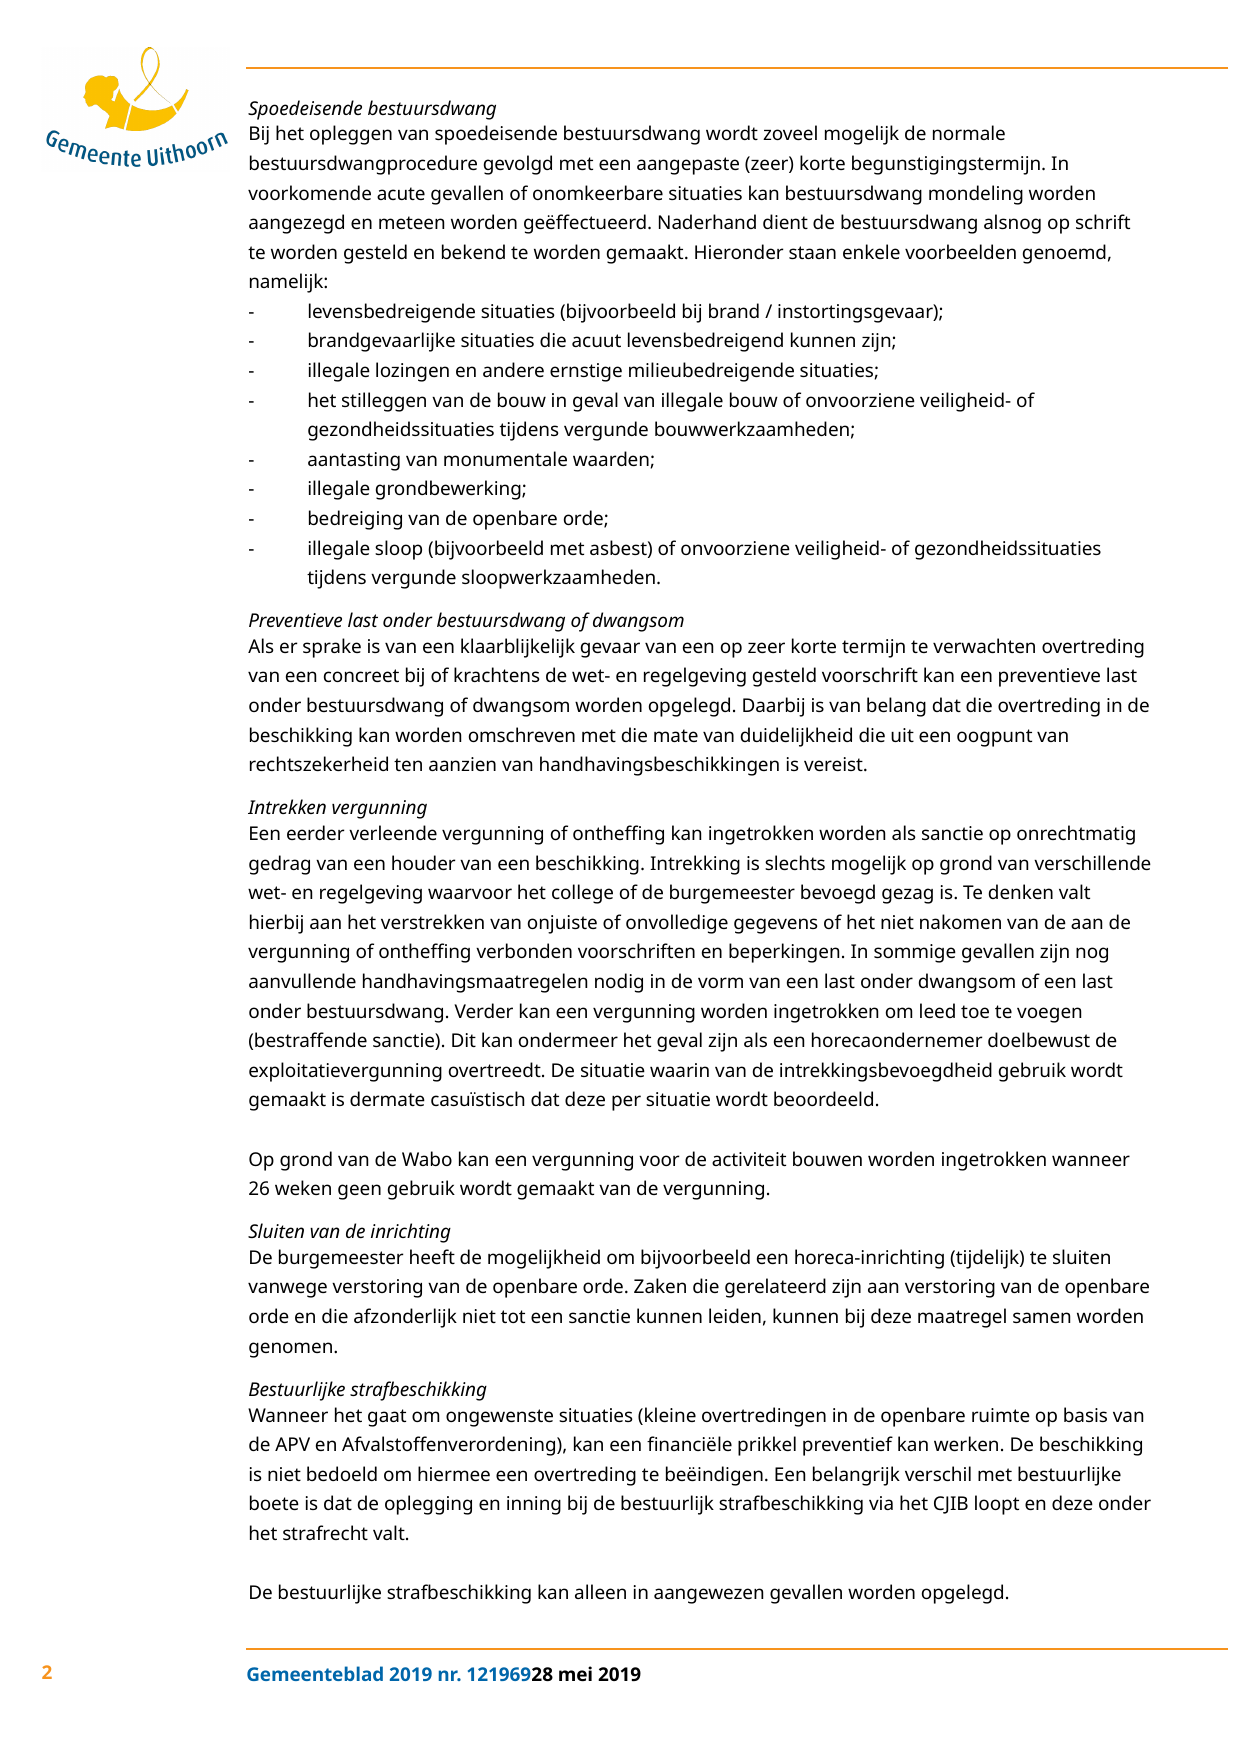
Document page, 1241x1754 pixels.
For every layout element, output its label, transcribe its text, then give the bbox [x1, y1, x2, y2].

text Preventieve last onder bestuursdwang of dwangsom [248, 607, 1152, 633]
list illegale sloop (bijvoorbeeld met asbest) of onvoorziene veiligheid- of gezondheidssituaties tijdens vergunde sloopwerkzaamheden. [248, 535, 1152, 590]
list illegale grondbewerking; [248, 476, 1152, 501]
text De bestuurlijke strafbeschikking kan alleen in aangewezen gevallen worden opgelegd. [248, 1579, 1152, 1605]
text Sluiten van de inrichting [248, 1218, 1152, 1244]
text Intrekken vergunning [248, 794, 1152, 820]
text Spoedeisende bestuursdwang [248, 95, 1152, 121]
text Wanneer het gaat om ongewenste situaties (kleine overtredingen in de openbare ruimte op basis van de APV en Afvalstoffenverordening), kan een financiële prikkel preventief kan werken. De beschikking is niet bedoeld om hiermee een overtreding te beëindigen. Een belangrijk verschil met bestuurlijke boete is dat de oplegging en inning bij de bestuurlijk strafbeschikking via het CJIB loopt en deze onder het strafrecht valt. [248, 1402, 1152, 1546]
list aantasting van monumentale waarden; [248, 446, 1152, 472]
list brandgevaarlijke situaties die acuut levensbedreigend kunnen zijn; [248, 328, 1152, 353]
text Een eerder verleende vergunning of ontheffing kan ingetrokken worden als sanctie op onrechtmatig gedrag van een houder van een beschikking. Intrekking is slechts mogelijk op grond van verschillende wet- en regelgeving waarvoor het college of de burgemeester bevoegd gezag is. Te denken valt hierbij aan het verstrekken van onjuiste of onvolledige gegevens of het niet nakomen van de aan de vergunning of ontheffing verbonden voorschriften en beperkingen. In sommige gevallen zijn nog aanvullende handhavingsmaatregelen nodig in de vorm van een last onder dwangsom of een last onder bestuursdwang. Verder kan een vergunning worden ingetrokken om leed toe te voegen (bestraffende sanctie). Dit kan ondermeer het geval zijn als een horecaondernemer doelbewust de exploitatievergunning overtreedt. De situatie waarin van de intrekkingsbevoegdheid gebruik wordt gemaakt is dermate casuïstisch dat deze per situatie wordt beoordeeld. [248, 820, 1152, 1112]
list het stilleggen van de bouw in geval van illegale bouw of onvoorziene veiligheid- of gezondheidssituaties tijdens vergunde bouwwerkzaamheden; [248, 387, 1152, 442]
text De burgemeester heeft de mogelijkheid om bijvoorbeeld een horeca-inrichting (tijdelijk) te sluiten vanwege verstoring van de openbare orde. Zaken die gerelateerd zijn aan verstoring van de openbare orde en die afzonderlijk niet tot een sanctie kunnen leiden, kunnen bij deze maatregel samen worden genomen. [248, 1244, 1152, 1359]
list levensbedreigende situaties (bijvoorbeeld bij brand / instortingsgevaar); [248, 298, 1152, 324]
text Bij het opleggen van spoedeisende bestuursdwang wordt zoveel mogelijk de normale bestuursdwangprocedure gevolgd met een aangepaste (zeer) korte begunstigingstermijn. In voorkomende acute gevallen of onomkeerbare situaties kan bestuursdwang mondeling worden aangezegd en meteen worden geëffectueerd. Naderhand dient de bestuursdwang alsnog op schrift te worden gesteld en bekend te worden gemaakt. Hieronder staan enkele voorbeelden genoemd, namelijk: [248, 121, 1152, 294]
text Op grond van de Wabo kan een vergunning voor de activiteit bouwen worden ingetrokken wanneer 26 weken geen gebruik wordt gemaakt van de vergunning. [248, 1146, 1152, 1201]
list illegale lozingen en andere ernstige milieubedreigende situaties; [248, 357, 1152, 383]
picture [41, 47, 231, 172]
text Als er sprake is van een klaarblijkelijk gevaar van een op zeer korte termijn te verwachten overtreding van een concreet bij of krachtens de wet- en regelgeving gesteld voorschrift kan een preventieve last onder bestuursdwang of dwangsom worden opgelegd. Daarbij is van belang dat die overtreding in de beschikking kan worden omschreven met die mate van duidelijkheid die uit een oogpunt van rechtszekerheid ten aanzien van handhavingsbeschikkingen is vereist. [248, 633, 1152, 777]
text Bestuurlijke strafbeschikking [248, 1376, 1152, 1402]
list bedreiging van de openbare orde; [248, 505, 1152, 531]
